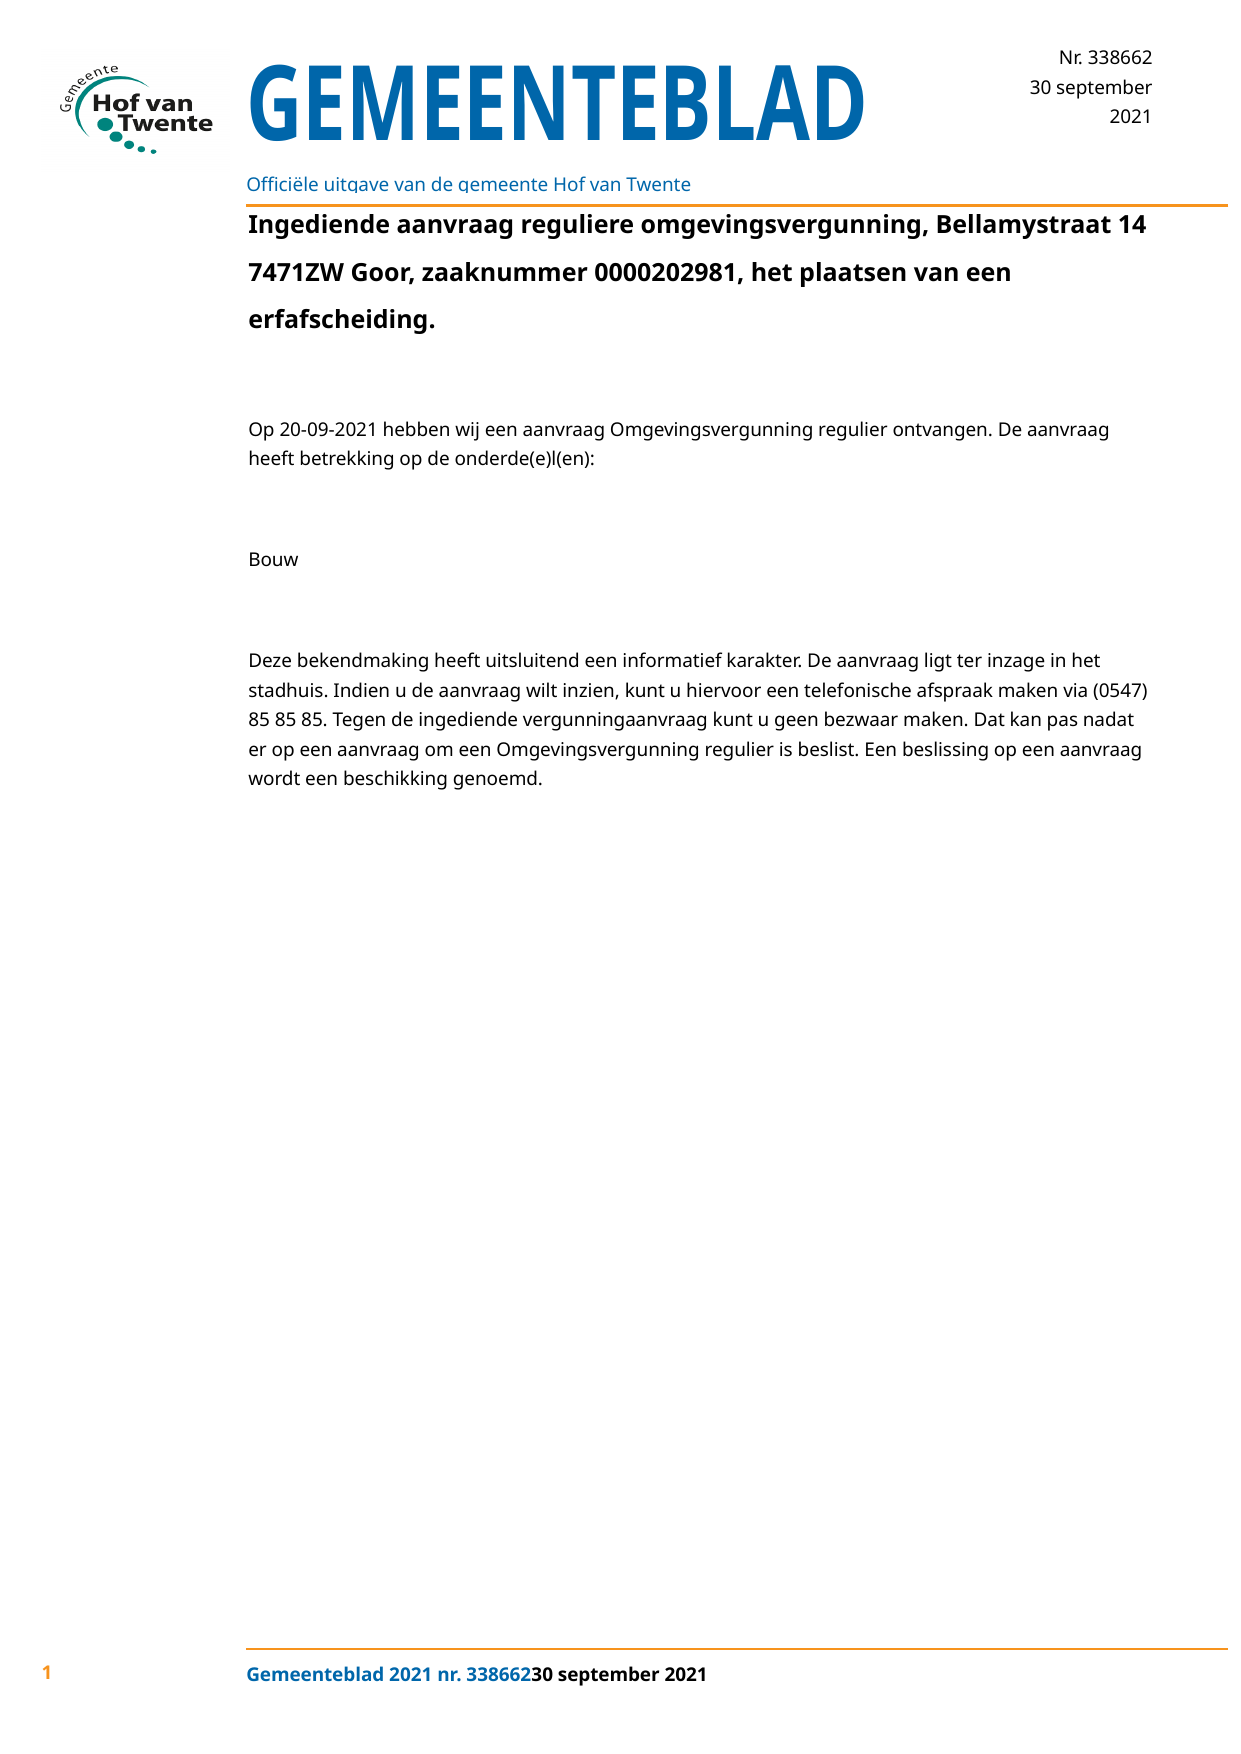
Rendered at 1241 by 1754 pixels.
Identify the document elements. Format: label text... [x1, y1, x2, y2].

text Deze bekendmaking heeft uitsluitend een informatief karakter. De aanvraag ligt ter inzage in het stadhuis. Indien u de aanvraag wilt inzien, kunt u hiervoor een telefonische afspraak maken via (0547) 85 85 85. Tegen de ingediende vergunningaanvraag kunt u geen bezwaar maken. Dat kan pas nadat er op een aanvraag om een Omgevingsvergunning regulier is beslist. Een beslissing op een aanvraag wordt een beschikking genoemd. [248, 647, 1152, 791]
text Ingediende aanvraag reguliere omgevingsvergunning, Bellamystraat 14 7471ZW Goor, zaaknummer 0000202981, het plaatsen van een erfafscheiding. [248, 207, 1152, 336]
text Op 20-09-2021 hebben wij een aanvraag Omgevingsvergunning regulier ontvangen. De aanvraag heeft betrekking op de onderde(e)l(en): [248, 416, 1152, 471]
text Bouw [248, 546, 1152, 572]
picture [41, 47, 231, 172]
